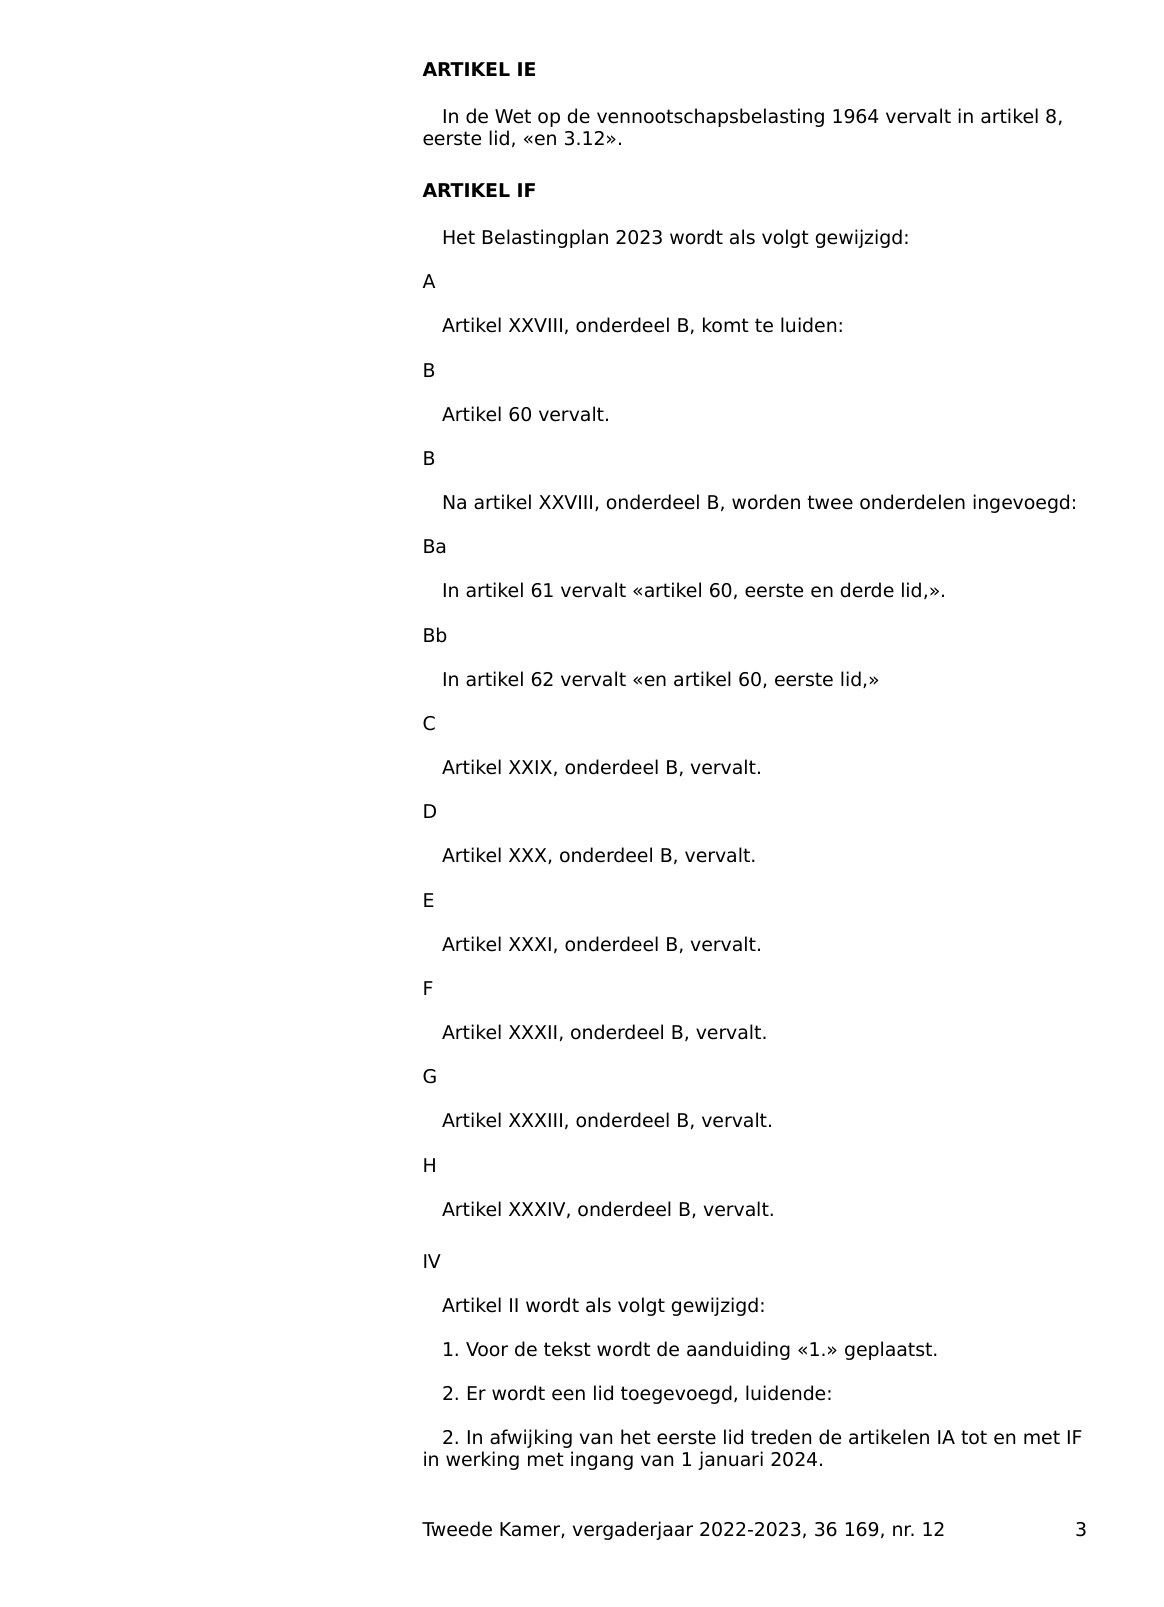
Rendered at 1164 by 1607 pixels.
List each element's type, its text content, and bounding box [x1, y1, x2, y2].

text In de Wet op de vennootschapsbelasting 1964 vervalt in artikel 8, eerste lid, «en 3.12». [422, 106, 1087, 150]
subtitle ARTIKEL IF [422, 180, 1087, 202]
text F [422, 978, 1087, 1000]
text Artikel XXVIII, onderdeel B, komt te luiden: [422, 315, 1087, 337]
text H [422, 1154, 1087, 1176]
text Artikel XXXII, onderdeel B, vervalt. [422, 1022, 1087, 1044]
text In artikel 61 vervalt «artikel 60, eerste en derde lid,». [422, 580, 1087, 602]
subtitle ARTIKEL IE [422, 59, 1087, 81]
text Artikel II wordt als volgt gewijzigd: [422, 1295, 1087, 1317]
text Na artikel XXVIII, onderdeel B, worden twee onderdelen ingevoegd: [422, 492, 1087, 514]
text Bb [422, 624, 1087, 646]
text Artikel XXXI, onderdeel B, vervalt. [422, 934, 1087, 956]
text G [422, 1066, 1087, 1088]
text 2. In afwijking van het eerste lid treden de artikelen IA tot en met IF in werking met ingang van 1 januari 2024. [422, 1427, 1087, 1471]
text E [422, 889, 1087, 911]
text A [422, 271, 1087, 293]
text Artikel XXIX, onderdeel B, vervalt. [422, 757, 1087, 779]
text Artikel XXX, onderdeel B, vervalt. [422, 845, 1087, 867]
text Artikel XXXIII, onderdeel B, vervalt. [422, 1110, 1087, 1132]
text Artikel XXXIV, onderdeel B, vervalt. [422, 1199, 1087, 1221]
text Artikel 60 vervalt. [422, 404, 1087, 426]
text B [422, 359, 1087, 381]
text C [422, 713, 1087, 735]
subtitle IV [422, 1251, 1087, 1273]
text D [422, 801, 1087, 823]
text 2. Er wordt een lid toegevoegd, luidende: [422, 1383, 1087, 1405]
text 1. Voor de tekst wordt de aanduiding «1.» geplaatst. [422, 1339, 1087, 1361]
text Ba [422, 536, 1087, 558]
text In artikel 62 vervalt «en artikel 60, eerste lid,» [422, 669, 1087, 691]
text Het Belastingplan 2023 wordt als volgt gewijzigd: [422, 227, 1087, 249]
text B [422, 448, 1087, 470]
